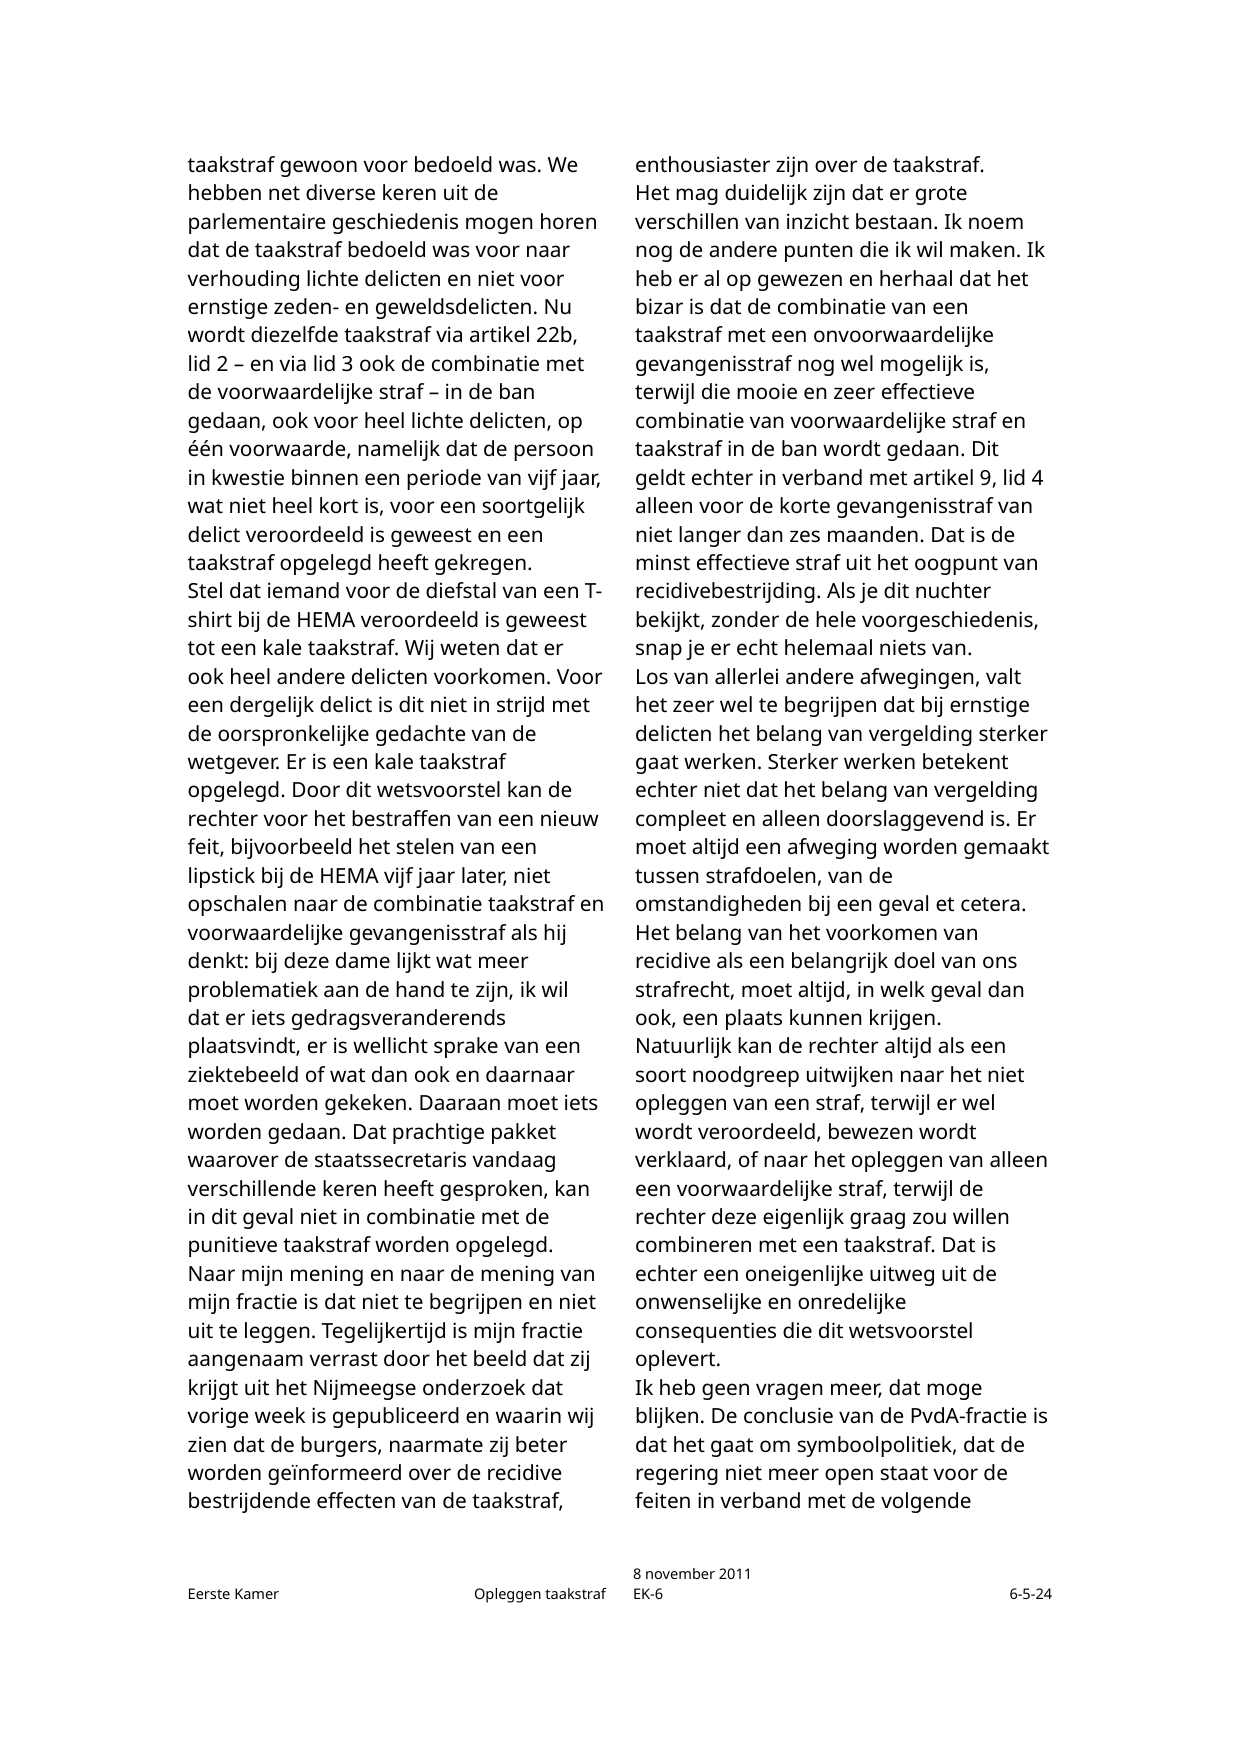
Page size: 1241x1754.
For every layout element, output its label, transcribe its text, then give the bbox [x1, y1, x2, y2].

text Het mag duidelijk zijn dat er grote verschillen van inzicht bestaan. Ik noem nog de andere punten die ik wil maken. Ik heb er al op gewezen en herhaal dat het bizar is dat de combinatie van een taakstraf met een onvoorwaardelijke gevangenisstraf nog wel mogelijk is, terwijl die mooie en zeer effectieve combinatie van voorwaardelijke straf en taakstraf in de ban wordt gedaan. Dit geldt echter in verband met artikel 9, lid 4 alleen voor de korte gevangenisstraf van niet langer dan zes maanden. Dat is de minst effectieve straf uit het oogpunt van recidivebestrijding. Als je dit nuchter bekijkt, zonder de hele voorgeschiedenis, snap je er echt helemaal niets van. [635, 178, 1053, 662]
text Los van allerlei andere afwegingen, valt het zeer wel te begrijpen dat bij ernstige delicten het belang van vergelding sterker gaat werken. Sterker werken betekent echter niet dat het belang van vergelding compleet en alleen doorslaggevend is. Er moet altijd een afweging worden gemaakt tussen strafdoelen, van de omstandigheden bij een geval et cetera. Het belang van het voorkomen van recidive als een belangrijk doel van ons strafrecht, moet altijd, in welk geval dan ook, een plaats kunnen krijgen. [635, 662, 1053, 1032]
text taakstraf gewoon voor bedoeld was. We hebben net diverse keren uit de parlementaire geschiedenis mogen horen dat de taakstraf bedoeld was voor naar verhouding lichte delicten en niet voor ernstige zeden- en geweldsdelicten. Nu wordt diezelfde taakstraf via artikel 22b, lid 2 – en via lid 3 ook de combinatie met de voorwaardelijke straf – in de ban gedaan, ook voor heel lichte delicten, op één voorwaarde, namelijk dat de persoon in kwestie binnen een periode van vijf jaar, wat niet heel kort is, voor een soortgelijk delict veroordeeld is geweest en een taakstraf opgelegd heeft gekregen. [187, 150, 605, 577]
text Stel dat iemand voor de diefstal van een T-shirt bij de HEMA veroordeeld is geweest tot een kale taakstraf. Wij weten dat er ook heel andere delicten voorkomen. Voor een dergelijk delict is dit niet in strijd met de oorspronkelijke gedachte van de wetgever. Er is een kale taakstraf opgelegd. Door dit wetsvoorstel kan de rechter voor het bestraffen van een nieuw feit, bijvoorbeeld het stelen van een lipstick bij de HEMA vijf jaar later, niet opschalen naar de combinatie taakstraf en voorwaardelijke gevangenisstraf als hij denkt: bij deze dame lijkt wat meer problematiek aan de hand te zijn, ik wil dat er iets gedragsveranderends plaatsvindt, er is wellicht sprake van een ziektebeeld of wat dan ook en daarnaar moet worden gekeken. Daaraan moet iets worden gedaan. Dat prachtige pakket waarover de staatssecretaris vandaag verschillende keren heeft gesproken, kan in dit geval niet in combinatie met de punitieve taakstraf worden opgelegd. Naar mijn mening en naar de mening van mijn fractie is dat niet te begrijpen en niet uit te leggen. Tegelijkertijd is mijn fractie aangenaam verrast door het beeld dat zij krijgt uit het Nijmeegse onderzoek dat vorige week is gepubliceerd en waarin wij zien dat de burgers, naarmate zij beter worden geïnformeerd over de recidive bestrijdende effecten van de taakstraf, [187, 577, 605, 1515]
text enthousiaster zijn over de taakstraf. [635, 150, 1053, 178]
text Ik heb geen vragen meer, dat moge blijken. De conclusie van de PvdA-fractie is dat het gaat om symboolpolitiek, dat de regering niet meer open staat voor de feiten in verband met de volgende [635, 1373, 1053, 1515]
text Natuurlijk kan de rechter altijd als een soort noodgreep uitwijken naar het niet opleggen van een straf, terwijl er wel wordt veroordeeld, bewezen wordt verklaard, of naar het opleggen van alleen een voorwaardelijke straf, terwijl de rechter deze eigenlijk graag zou willen combineren met een taakstraf. Dat is echter een oneigenlijke uitweg uit de onwenselijke en onredelijke consequenties die dit wetsvoorstel oplevert. [635, 1032, 1053, 1373]
